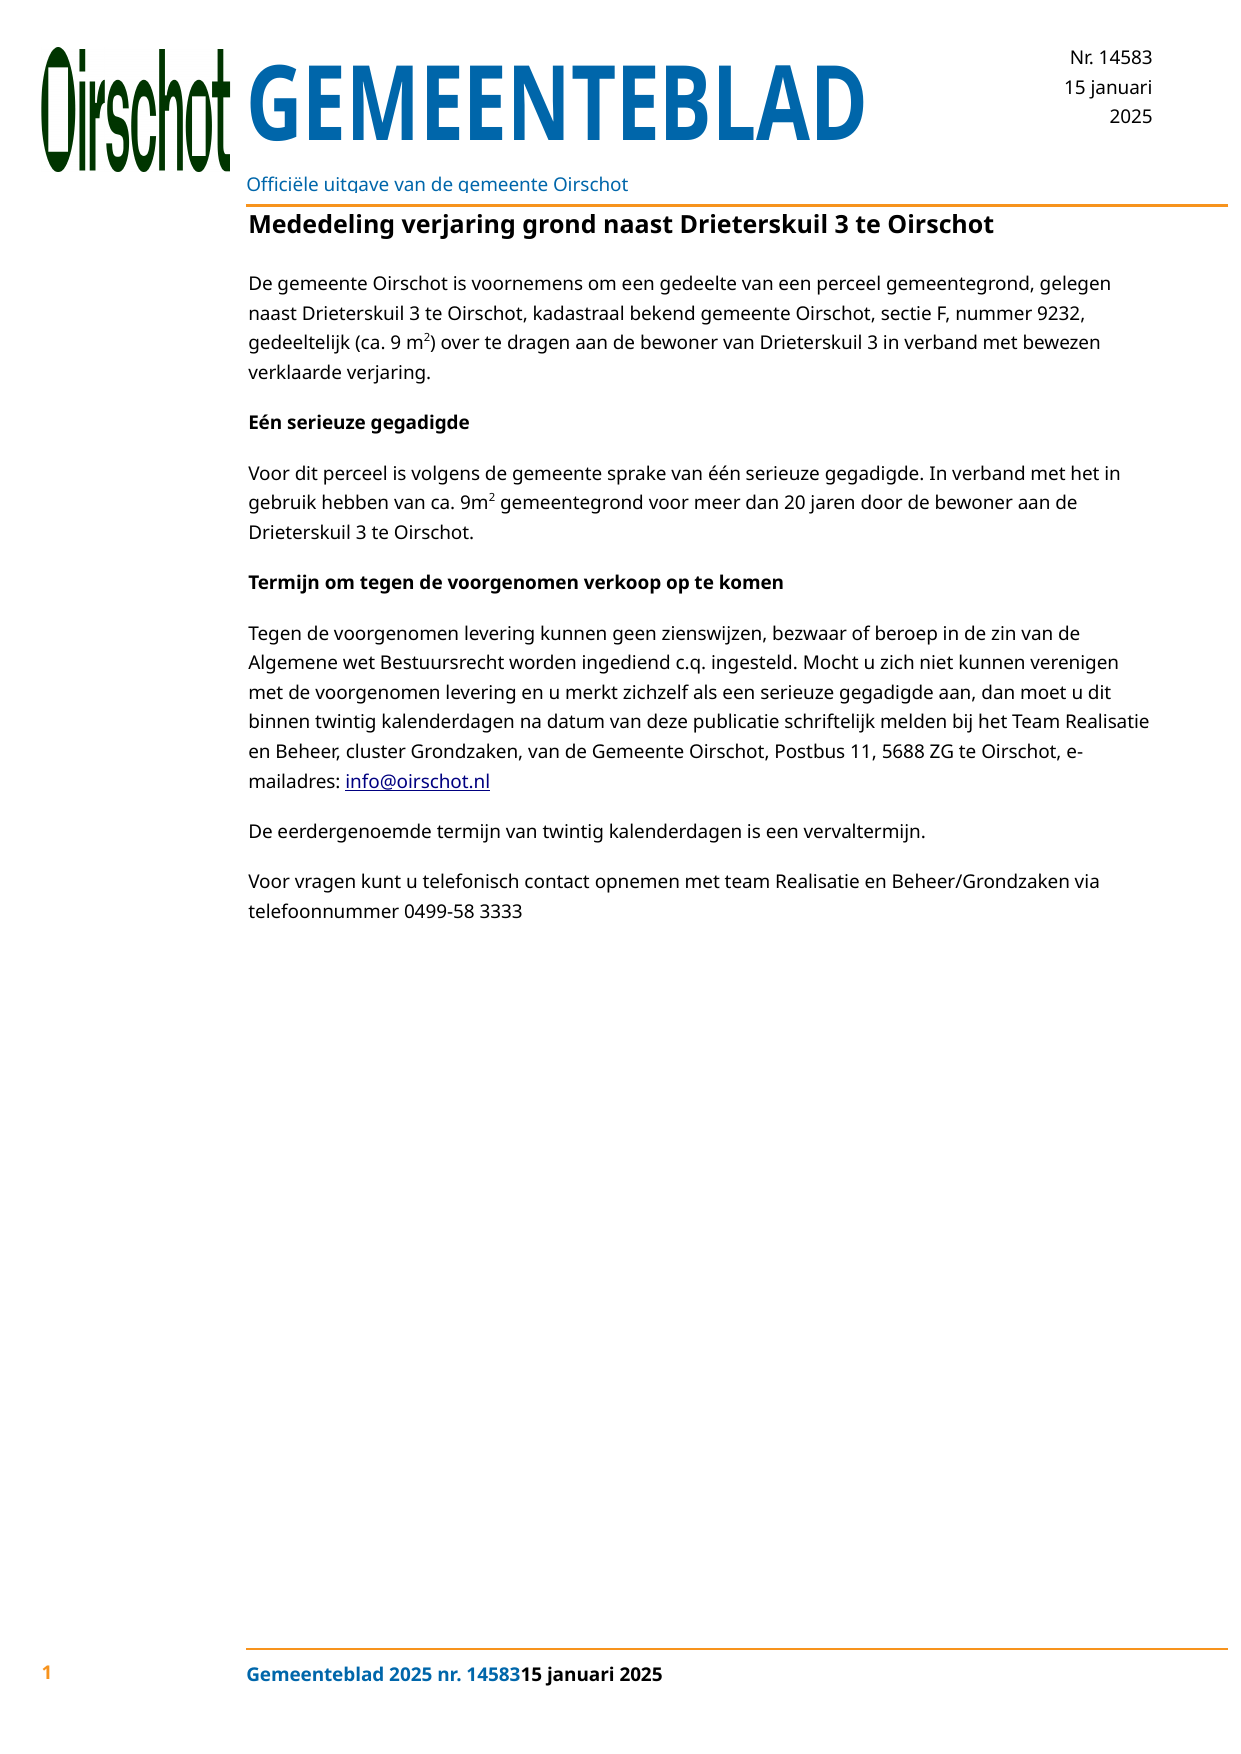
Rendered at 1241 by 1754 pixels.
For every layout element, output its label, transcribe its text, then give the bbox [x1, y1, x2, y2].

text Voor dit perceel is volgens de gemeente sprake van één serieuze gegadigde. In verband met het in gebruik hebben van ca. 9m2 gemeentegrond voor meer dan 20 jaren door de bewoner aan de Drieterskuil 3 te Oirschot. [248, 460, 1152, 545]
text De gemeente Oirschot is voornemens om een gedeelte van een perceel gemeentegrond, gelegen naast Drieterskuil 3 te Oirschot, kadastraal bekend gemeente Oirschot, sectie F, nummer 9232, gedeeltelijk (ca. 9 m2) over te dragen aan de bewoner van Drieterskuil 3 in verband met bewezen verklaarde verjaring. [248, 270, 1152, 385]
text Termijn om tegen de voorgenomen verkoop op te komen [248, 569, 1152, 595]
picture [41, 47, 231, 172]
text Eén serieuze gegadigde [248, 409, 1152, 435]
text Tegen de voorgenomen levering kunnen geen zienswijzen, bezwaar of beroep in de zin van de Algemene wet Bestuursrecht worden ingediend c.q. ingesteld. Mocht u zich niet kunnen verenigen met de voorgenomen levering en u merkt zichzelf als een serieuze gegadigde aan, dan moet u dit binnen twintig kalenderdagen na datum van deze publicatie schriftelijk melden bij het Team Realisatie en Beheer, cluster Grondzaken, van de Gemeente Oirschot, Postbus 11, 5688 ZG te Oirschot, e-mailadres: info@oirschot.nl [248, 620, 1152, 793]
text Voor vragen kunt u telefonisch contact opnemen met team Realisatie en Beheer/Grondzaken via telefoonnummer 0499-58 3333 [248, 869, 1152, 924]
text Mededeling verjaring grond naast Drieterskuil 3 te Oirschot [248, 207, 1152, 241]
text De eerdergenoemde termijn van twintig kalenderdagen is een vervaltermijn. [248, 818, 1152, 844]
